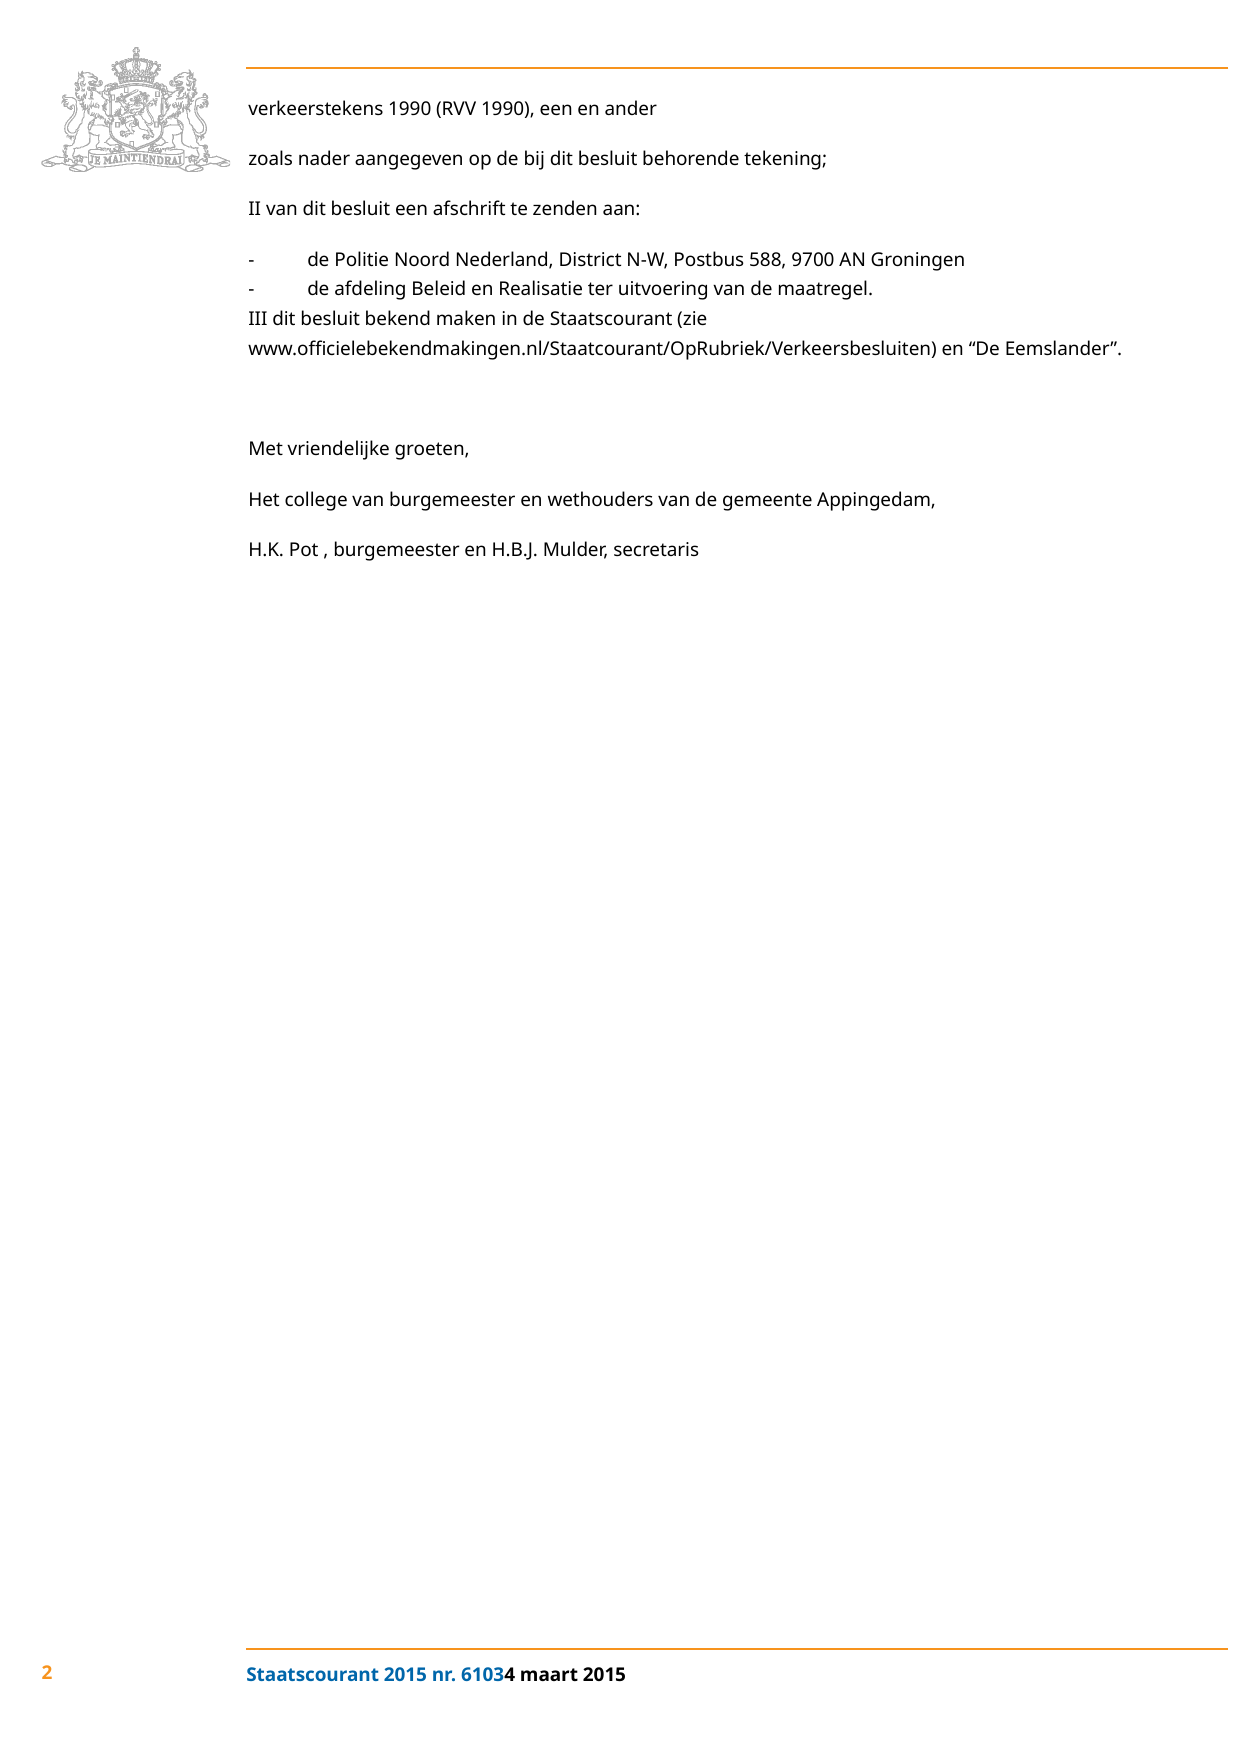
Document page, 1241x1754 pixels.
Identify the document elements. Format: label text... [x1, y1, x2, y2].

list de afdeling Beleid en Realisatie ter uitvoering van de maatregel. [248, 276, 1152, 301]
text II van dit besluit een afschrift te zenden aan: [248, 196, 1152, 221]
text verkeerstekens 1990 (RVV 1990), een en ander [248, 95, 1152, 121]
text H.K. Pot , burgemeester en H.B.J. Mulder, secretaris [248, 536, 1152, 562]
text Het college van burgemeester en wethouders van de gemeente Appingedam, [248, 486, 1152, 512]
list de Politie Noord Nederland, District N-W, Postbus 588, 9700 AN Groningen [248, 246, 1152, 272]
text Met vriendelijke groeten, [248, 436, 1152, 461]
text III dit besluit bekend maken in de Staatscourant (zie www.officielebekendmakingen.nl/Staatcourant/OpRubriek/Verkeersbesluiten) en “De Eemslander”. [248, 305, 1152, 361]
text zoals nader aangegeven op de bij dit besluit behorende tekening; [248, 145, 1152, 171]
picture [41, 47, 231, 172]
